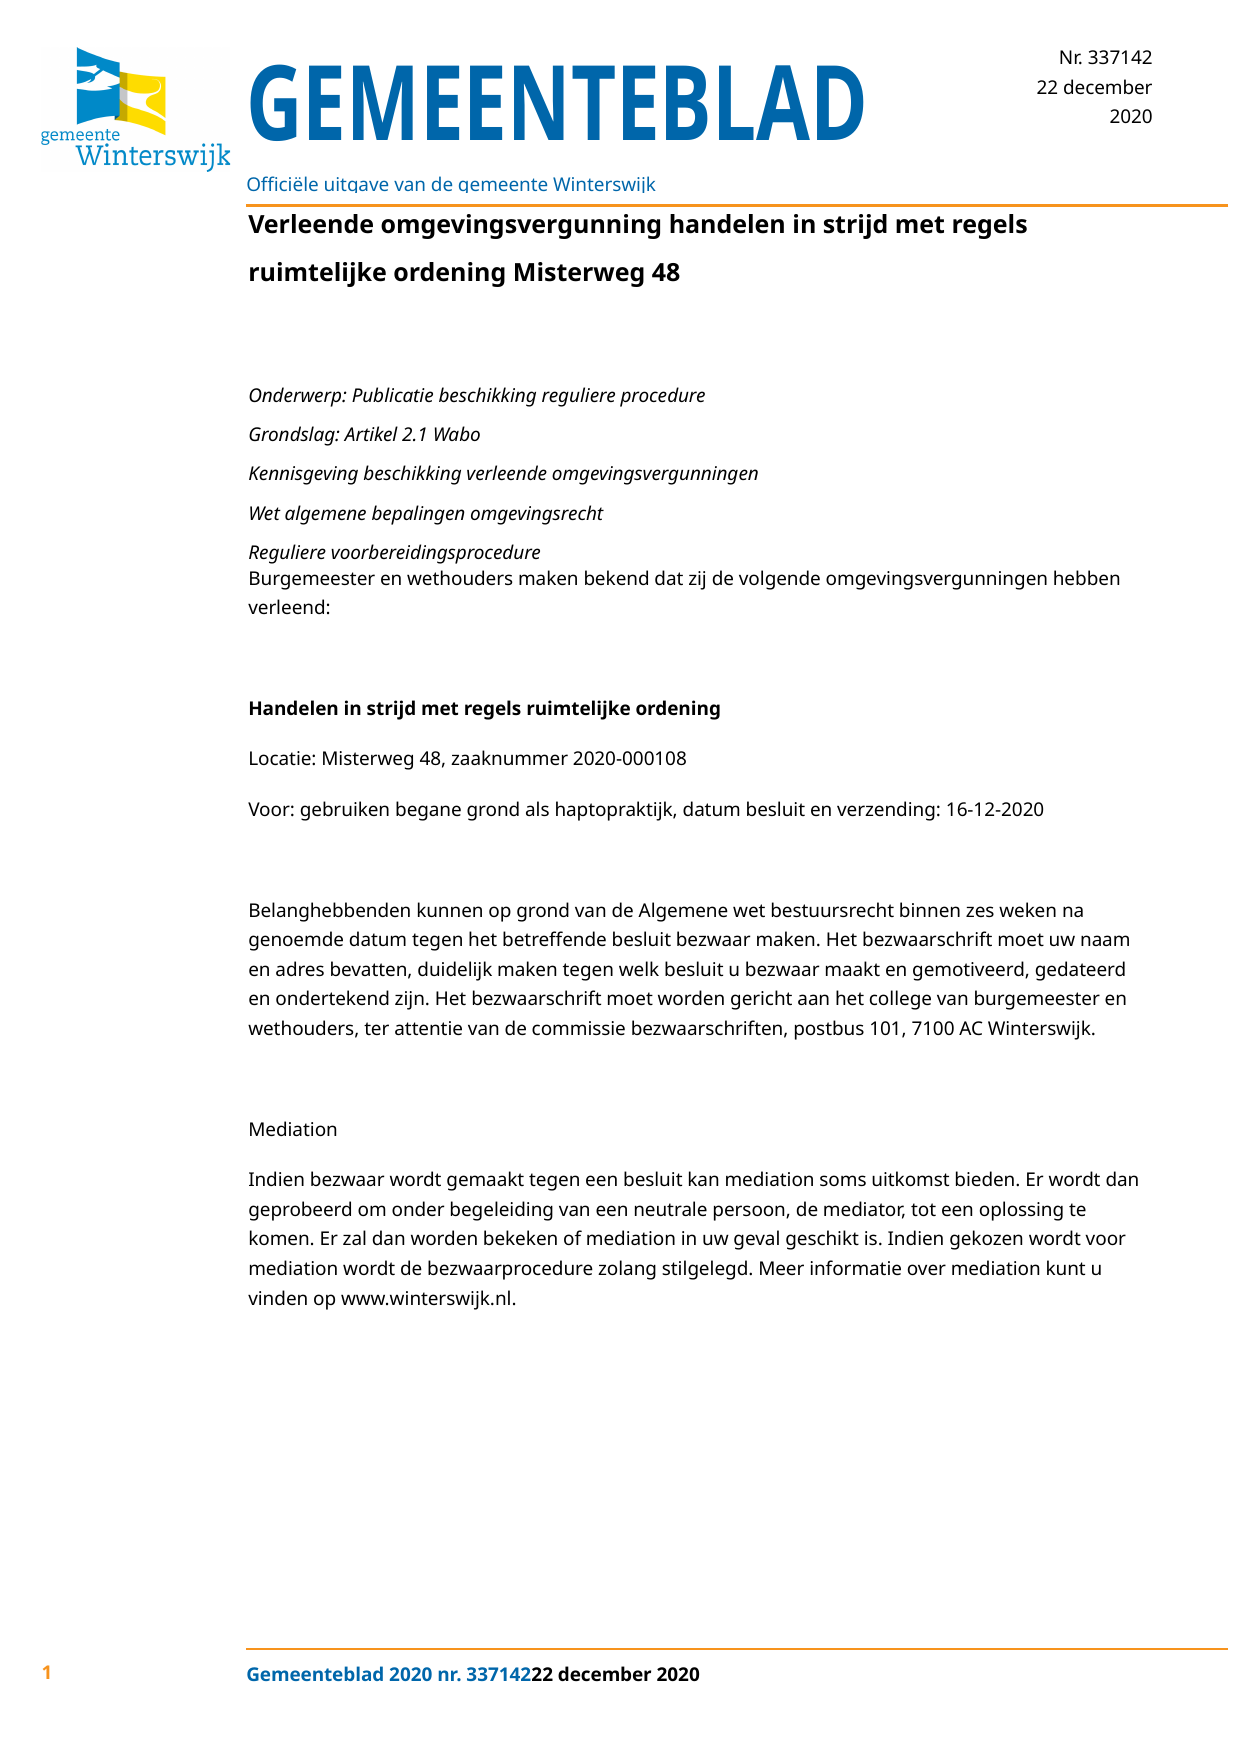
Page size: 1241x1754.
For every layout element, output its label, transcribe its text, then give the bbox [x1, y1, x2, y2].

text Burgemeester en wethouders maken bekend dat zij de volgende omgevingsvergunningen hebben verleend: [248, 565, 1152, 620]
text Verleende omgevingsvergunning handelen in strijd met regels ruimtelijke ordening Misterweg 48 [248, 207, 1152, 288]
text Indien bezwaar wordt gemaakt tegen een besluit kan mediation soms uitkomst bieden. Er wordt dan geprobeerd om onder begeleiding van een neutrale persoon, de mediator, tot een oplossing te komen. Er zal dan worden bekeken of mediation in uw geval geschikt is. Indien gekozen wordt voor mediation wordt de bezwaarprocedure zolang stilgelegd. Meer informatie over mediation kunt u vinden op www.winterswijk.nl. [248, 1166, 1152, 1310]
picture [41, 47, 231, 172]
text Belanghebbenden kunnen op grond van de Algemene wet bestuursrecht binnen zes weken na genoemde datum tegen het betreffende besluit bezwaar maken. Het bezwaarschrift moet uw naam en adres bevatten, duidelijk maken tegen welk besluit u bezwaar maakt en gemotiveerd, gedateerd en ondertekend zijn. Het bezwaarschrift moet worden gericht aan het college van burgemeester en wethouders, ter attentie van de commissie bezwaarschriften, postbus 101, 7100 AC Winterswijk. [248, 897, 1152, 1041]
text Grondslag: Artikel 2.1 Wabo [248, 421, 1152, 447]
text Wet algemene bepalingen omgevingsrecht [248, 500, 1152, 525]
text Voor: gebruiken begane grond als haptopraktijk, datum besluit en verzending: 16-12-2020 [248, 796, 1152, 822]
text Onderwerp: Publicatie beschikking reguliere procedure [248, 382, 1152, 408]
text Kennisgeving beschikking verleende omgevingsvergunningen [248, 460, 1152, 486]
text Reguliere voorbereidingsprocedure [248, 539, 1152, 565]
text Mediation [248, 1116, 1152, 1142]
picture [225, 153, 231, 162]
text Handelen in strijd met regels ruimtelijke ordening [248, 695, 1152, 721]
text Locatie: Misterweg 48, zaaknummer 2020-000108 [248, 746, 1152, 771]
